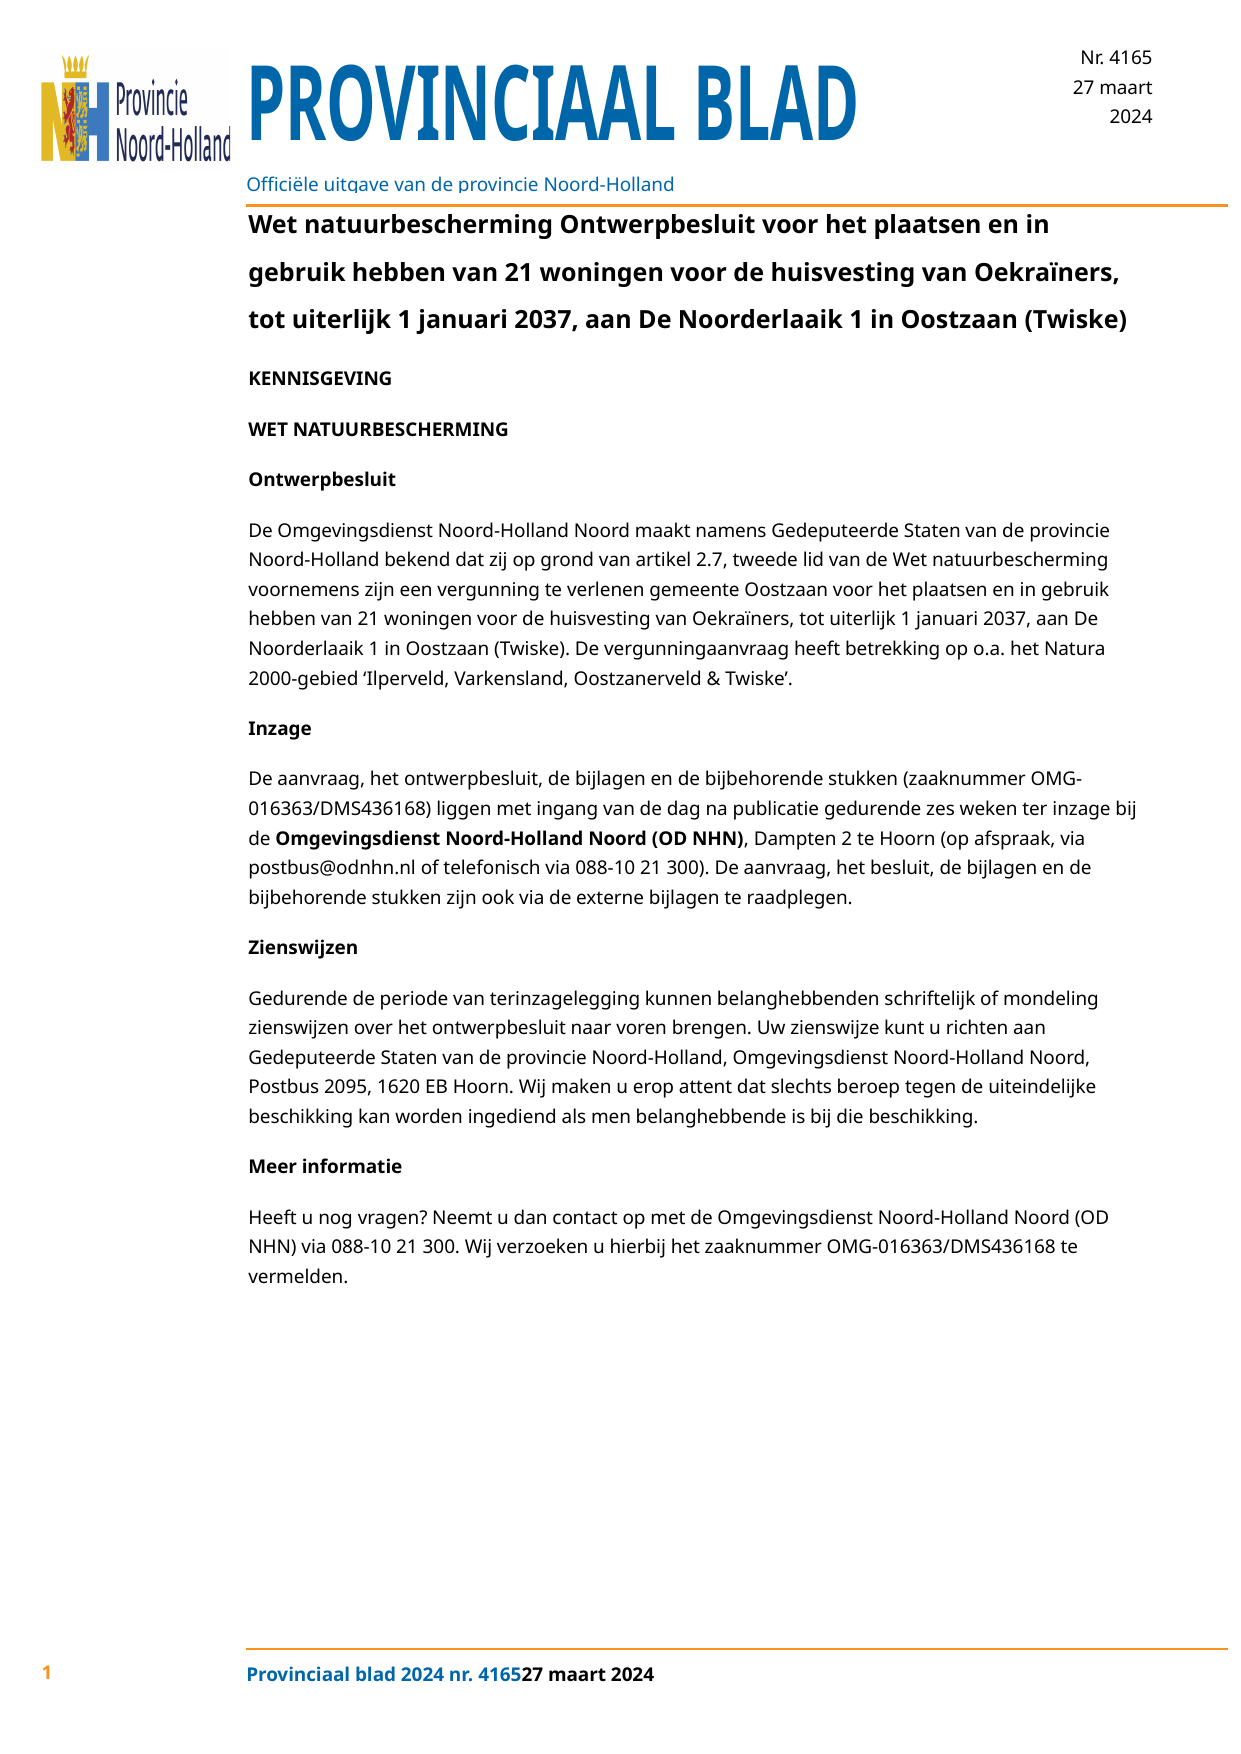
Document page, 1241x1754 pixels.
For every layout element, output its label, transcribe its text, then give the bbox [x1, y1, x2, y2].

text De Omgevingsdienst Noord-Holland Noord maakt namens Gedeputeerde Staten van de provincie Noord-Holland bekend dat zij op grond van artikel 2.7, tweede lid van de Wet natuurbescherming voornemens zijn een vergunning te verlenen gemeente Oostzaan voor het plaatsen en in gebruik hebben van 21 woningen voor de huisvesting van Oekraïners, tot uiterlijk 1 januari 2037, aan De Noorderlaaik 1 in Oostzaan (Twiske). De vergunningaanvraag heeft betrekking op o.a. het Natura 2000-gebied ‘Ilperveld, Varkensland, Oostzanerveld & Twiske’. [248, 517, 1152, 690]
text Meer informatie [248, 1153, 1152, 1179]
text Zienswijzen [248, 934, 1152, 960]
text Gedurende de periode van terinzagelegging kunnen belanghebbenden schriftelijk of mondeling zienswijzen over het ontwerpbesluit naar voren brengen. Uw zienswijze kunt u richten aan Gedeputeerde Staten van de provincie Noord-Holland, Omgevingsdienst Noord-Holland Noord, Postbus 2095, 1620 EB Hoorn. Wij maken u erop attent dat slechts beroep tegen de uiteindelijke beschikking kan worden ingediend als men belanghebbende is bij die beschikking. [248, 985, 1152, 1129]
text Inzage [248, 715, 1152, 741]
text WET NATUURBESCHERMING [248, 416, 1152, 442]
picture [41, 47, 231, 172]
text KENNISGEVING [248, 366, 1152, 391]
text Ontwerpbesluit [248, 466, 1152, 492]
text Heeft u nog vragen? Neemt u dan contact op met de Omgevingsdienst Noord-Holland Noord (OD NHN) via 088-10 21 300. Wij verzoeken u hierbij het zaaknummer OMG-016363/DMS436168 te vermelden. [248, 1204, 1152, 1289]
text De aanvraag, het ontwerpbesluit, de bijlagen en de bijbehorende stukken (zaaknummer OMG-016363/DMS436168) liggen met ingang van de dag na publicatie gedurende zes weken ter inzage bij de Omgevingsdienst Noord-Holland Noord (OD NHN), Dampten 2 te Hoorn (op afspraak, via postbus@odnhn.nl of telefonisch via 088-10 21 300). De aanvraag, het besluit, de bijlagen en de bijbehorende stukken zijn ook via de externe bijlagen te raadplegen. [248, 766, 1152, 909]
text Wet natuurbescherming Ontwerpbesluit voor het plaatsen en in gebruik hebben van 21 woningen voor de huisvesting van Oekraïners, tot uiterlijk 1 januari 2037, aan De Noorderlaaik 1 in Oostzaan (Twiske) [248, 207, 1152, 336]
